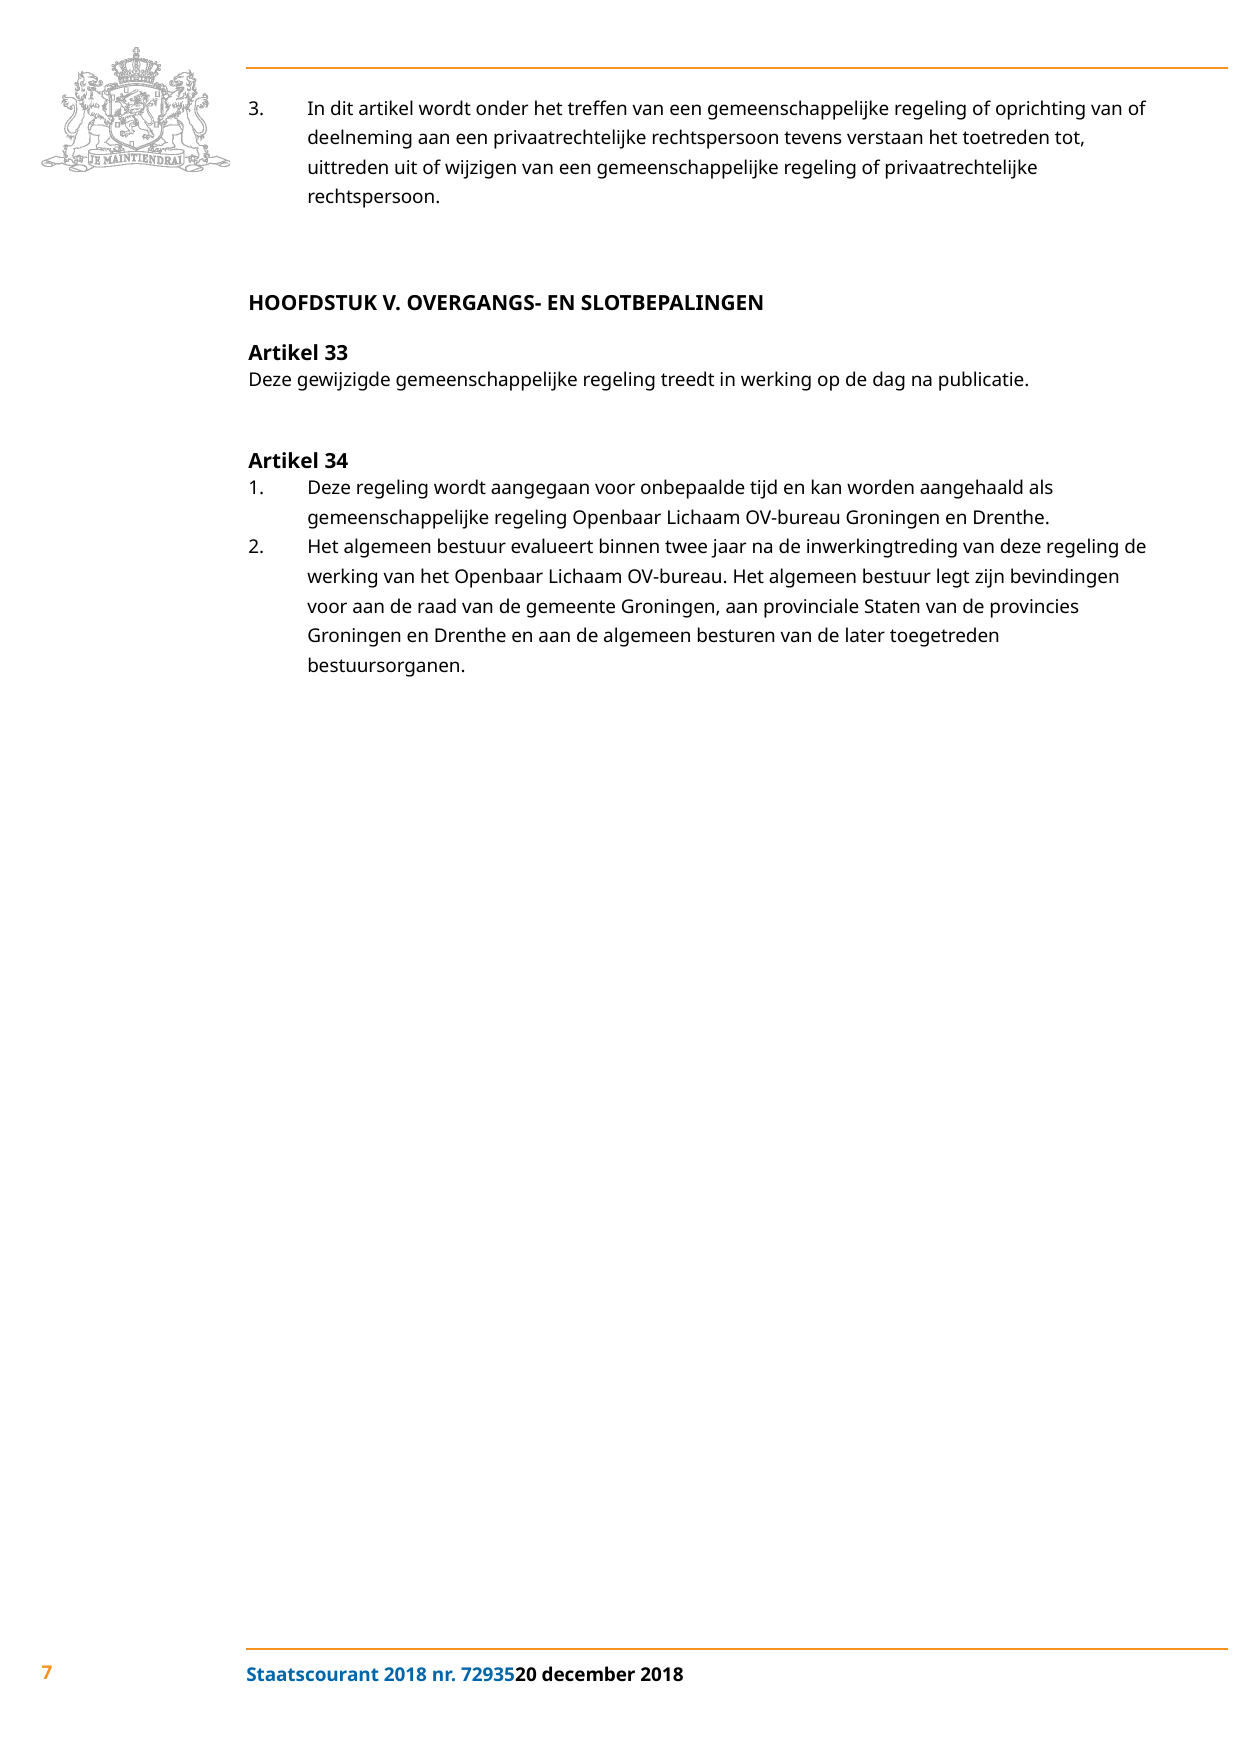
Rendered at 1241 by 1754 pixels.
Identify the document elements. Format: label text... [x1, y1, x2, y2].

list In dit artikel wordt onder het treffen van een gemeenschappelijke regeling of oprichting van of deelneming aan een privaatrechtelijke rechtspersoon tevens verstaan het toetreden tot, uittreden uit of wijzigen van een gemeenschappelijke regeling of privaatrechtelijke rechtspersoon. [248, 95, 1152, 209]
text Artikel 34 [248, 446, 1152, 474]
text Artikel 33 [248, 338, 1152, 366]
picture [41, 47, 231, 172]
list Deze regeling wordt aangegaan voor onbepaalde tijd en kan worden aangehaald als gemeenschappelijke regeling Openbaar Lichaam OV-bureau Groningen en Drenthe. [248, 474, 1152, 530]
text Deze gewijzigde gemeenschappelijke regeling treedt in werking op de dag na publicatie. [248, 366, 1152, 392]
text HOOFDSTUK V. OVERGANGS- EN SLOTBEPALINGEN [248, 288, 1152, 317]
list Het algemeen bestuur evalueert binnen twee jaar na de inwerkingtreding van deze regeling de werking van het Openbaar Lichaam OV-bureau. Het algemeen bestuur legt zijn bevindingen voor aan de raad van de gemeente Groningen, aan provinciale Staten van de provincies Groningen en Drenthe en aan de algemeen besturen van de later toegetreden bestuursorganen. [248, 534, 1152, 678]
